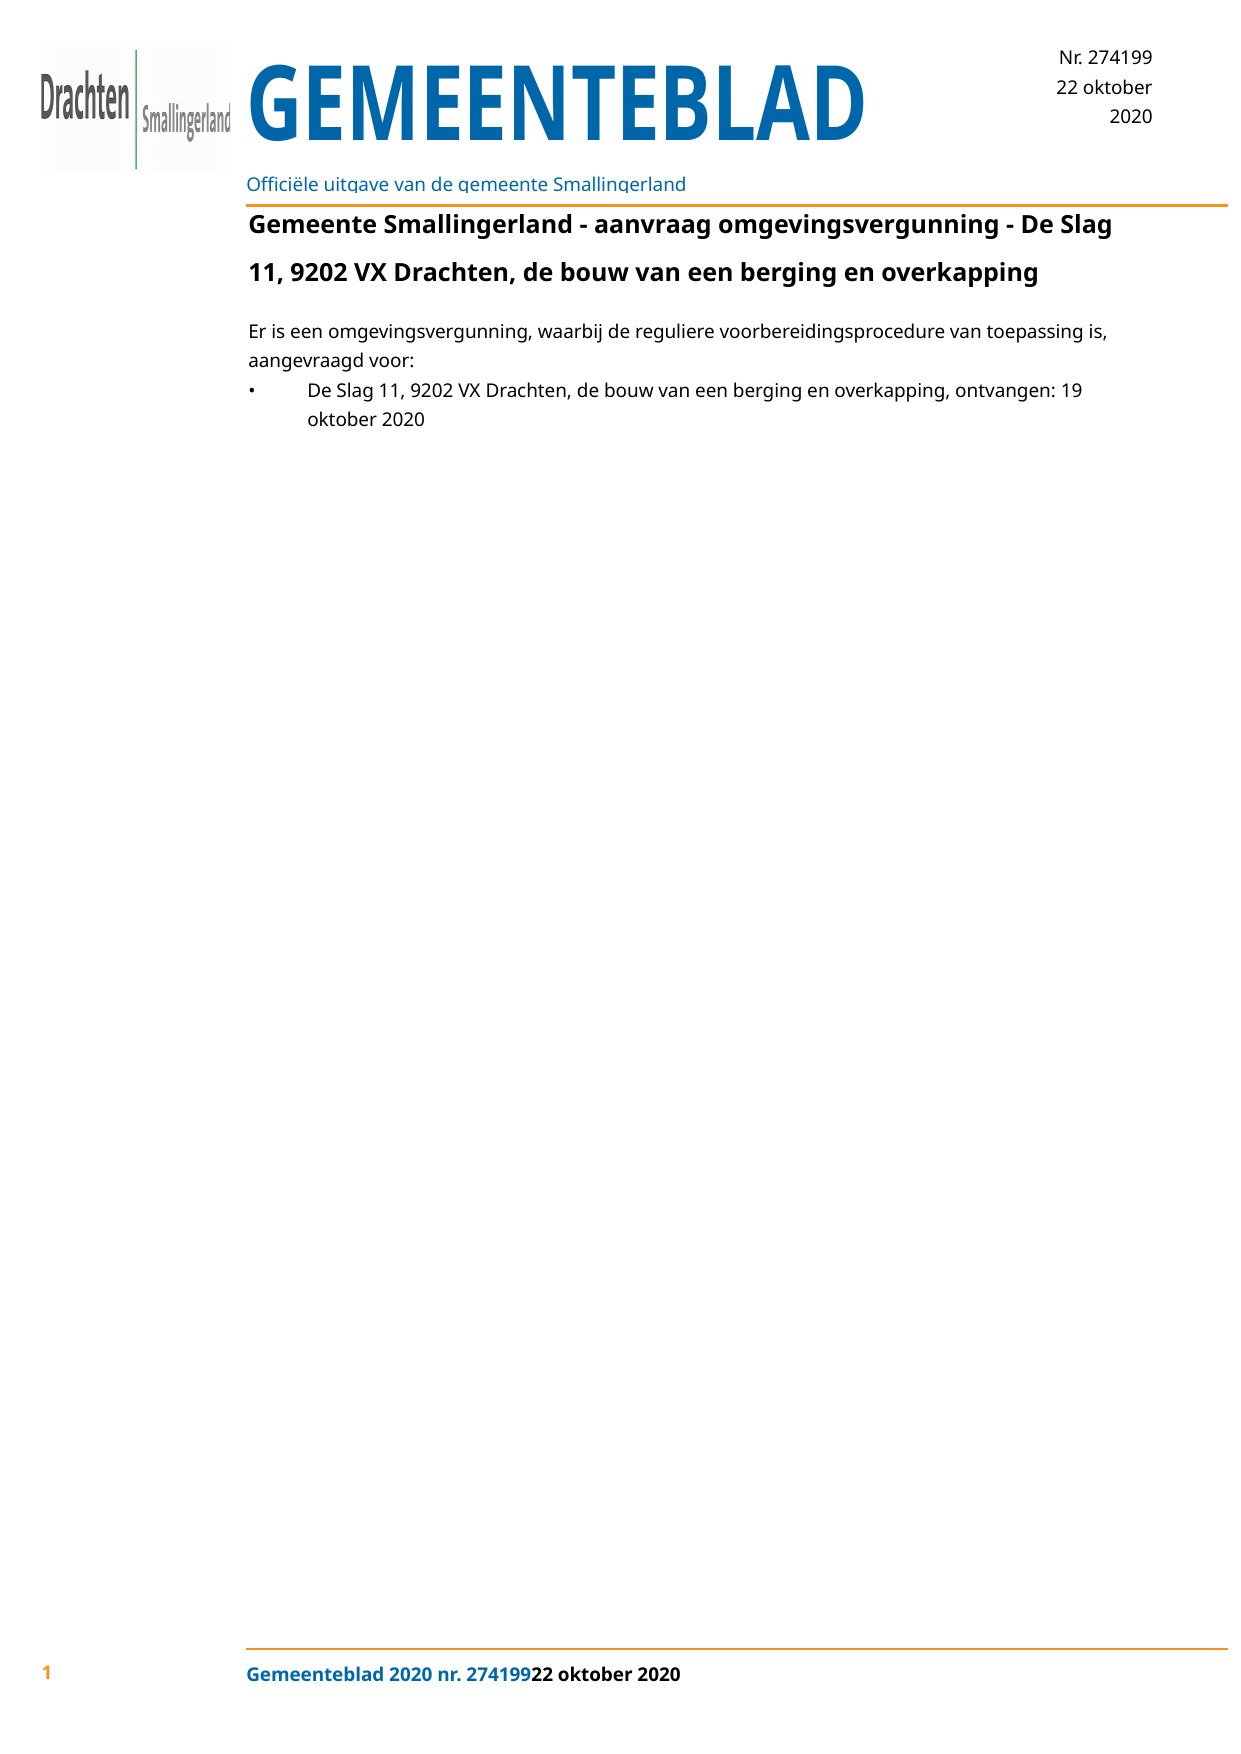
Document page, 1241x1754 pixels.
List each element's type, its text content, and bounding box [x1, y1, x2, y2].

text Gemeente Smallingerland - aanvraag omgevingsvergunning - De Slag 11, 9202 VX Drachten, de bouw van een berging en overkapping [248, 207, 1152, 288]
list De Slag 11, 9202 VX Drachten, de bouw van een berging en overkapping, ontvangen: 19 oktober 2020 [248, 377, 1152, 432]
picture [41, 47, 231, 172]
text Er is een omgevingsvergunning, waarbij de reguliere voorbereidingsprocedure van toepassing is, aangevraagd voor: [248, 318, 1152, 373]
